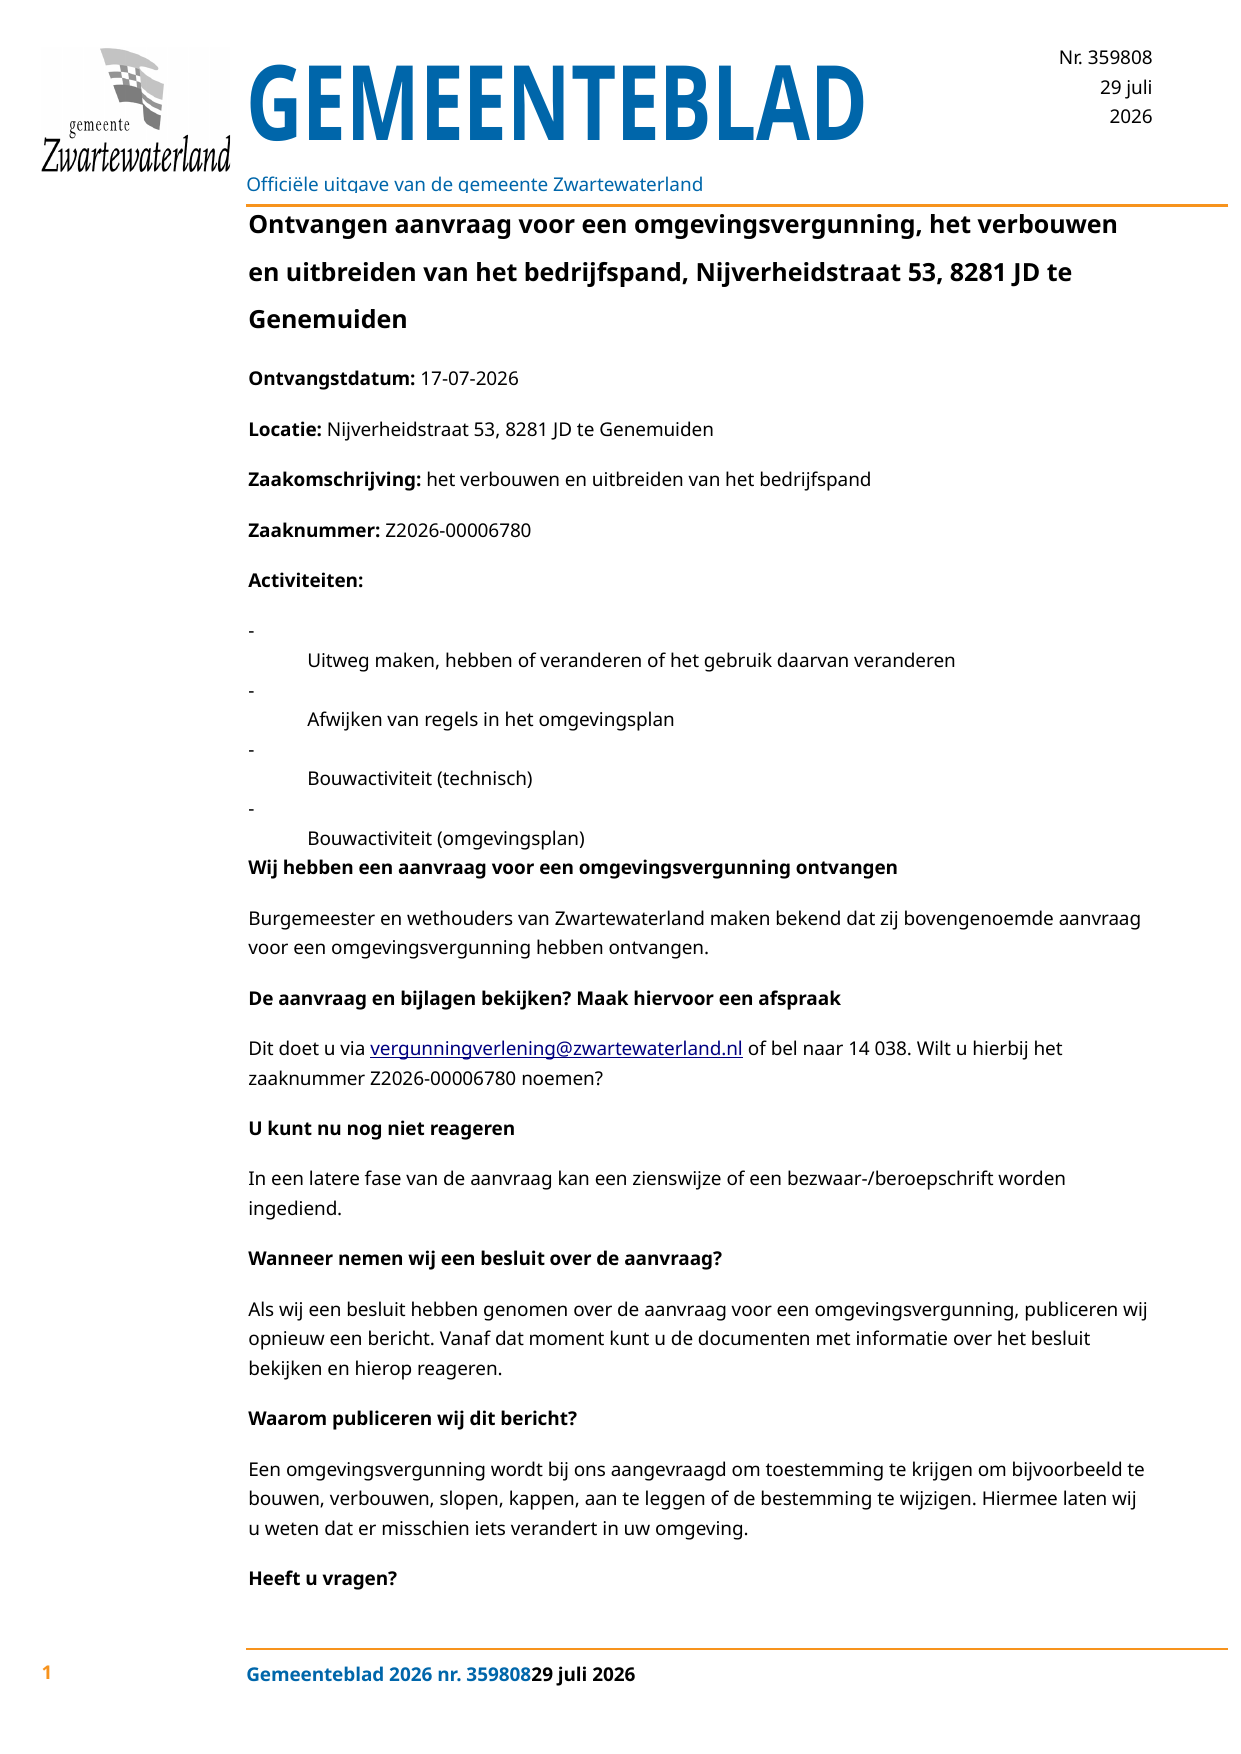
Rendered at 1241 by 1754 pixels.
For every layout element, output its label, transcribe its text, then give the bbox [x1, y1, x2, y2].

text Waarom publiceren wij dit bericht? [248, 1406, 1152, 1431]
text Burgemeester en wethouders van Zwartewaterland maken bekend dat zij bovengenoemde aanvraag voor een omgevingsvergunning hebben ontvangen. [248, 905, 1152, 960]
text De aanvraag en bijlagen bekijken? Maak hiervoor een afspraak [248, 985, 1152, 1010]
text Heeft u vragen? [248, 1566, 1152, 1591]
text U kunt nu nog niet reageren [248, 1115, 1152, 1141]
text In een latere fase van de aanvraag kan een zienswijze of een bezwaar-/beroepschrift worden ingediend. [248, 1166, 1152, 1221]
picture [41, 47, 231, 172]
list Bouwactiviteit (technisch) [248, 766, 1152, 791]
text Wanneer nemen wij een besluit over de aanvraag? [248, 1246, 1152, 1271]
text Ontvangen aanvraag voor een omgevingsvergunning, het verbouwen en uitbreiden van het bedrijfspand, Nijverheidstraat 53, 8281 JD te Genemuiden [248, 207, 1152, 336]
list Afwijken van regels in het omgevingsplan [248, 706, 1152, 732]
text Activiteiten: [248, 567, 1152, 593]
list Bouwactiviteit (omgevingsplan) [248, 825, 1152, 850]
text Als wij een besluit hebben genomen over de aanvraag voor een omgevingsvergunning, publiceren wij opnieuw een bericht. Vanaf dat moment kunt u de documenten met informatie over het besluit bekijken en hierop reageren. [248, 1296, 1152, 1381]
text Een omgevingsvergunning wordt bij ons aangevraagd om toestemming te krijgen om bijvoorbeeld te bouwen, verbouwen, slopen, kappen, aan te leggen of de bestemming te wijzigen. Hiermee laten wij u weten dat er misschien iets verandert in uw omgeving. [248, 1456, 1152, 1541]
text Ontvangstdatum: 17-07-2026 [248, 366, 1152, 391]
text Zaakomschrijving: het verbouwen en uitbreiden van het bedrijfspand [248, 466, 1152, 492]
list Uitweg maken, hebben of veranderen of het gebruik daarvan veranderen [248, 647, 1152, 673]
text Dit doet u via vergunningverlening@zwartewaterland.nl of bel naar 14 038. Wilt u hierbij het zaaknummer Z2026-00006780 noemen? [248, 1035, 1152, 1090]
text Locatie: Nijverheidstraat 53, 8281 JD te Genemuiden [248, 416, 1152, 442]
text Zaaknummer: Z2026-00006780 [248, 517, 1152, 542]
text Wij hebben een aanvraag voor een omgevingsvergunning ontvangen [248, 854, 1152, 880]
